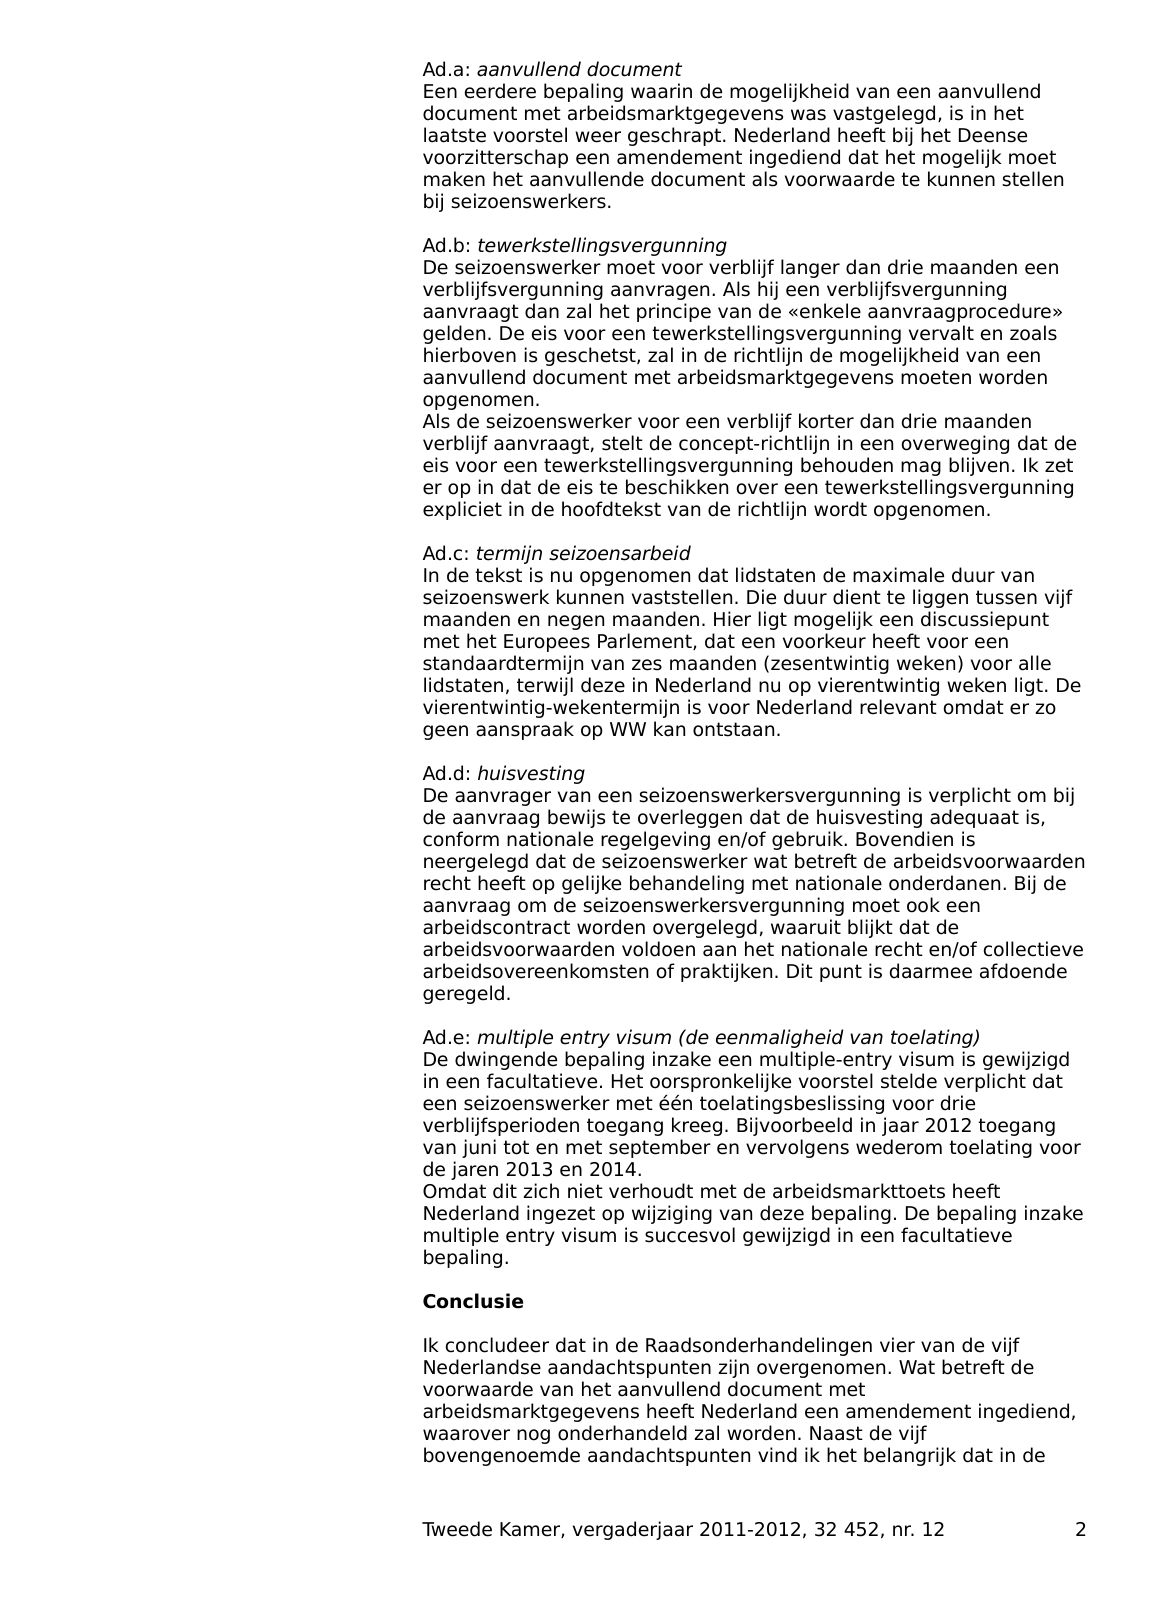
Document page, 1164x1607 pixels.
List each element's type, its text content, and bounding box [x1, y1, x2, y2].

subtitle Conclusie [422, 1291, 1087, 1313]
text Ad.a: aanvullend document [422, 59, 1087, 81]
text Omdat dit zich niet verhoudt met de arbeidsmarkttoets heeft Nederland ingezet op wijziging van deze bepaling. De bepaling inzake multiple entry visum is succesvol gewijzigd in een facultatieve bepaling. [422, 1181, 1087, 1269]
text Ad.d: huisvesting [422, 763, 1087, 785]
text Als de seizoenswerker voor een verblijf korter dan drie maanden verblijf aanvraagt, stelt de concept-richtlijn in een overweging dat de eis voor een tewerkstellingsvergunning behouden mag blijven. Ik zet er op in dat de eis te beschikken over een tewerkstellingsvergunning expliciet in de hoofdtekst van de richtlijn wordt opgenomen. [422, 411, 1087, 521]
text Ad.c: termijn seizoensarbeid [422, 543, 1087, 565]
text De dwingende bepaling inzake een multiple-entry visum is gewijzigd in een facultatieve. Het oorspronkelijke voorstel stelde verplicht dat een seizoenswerker met één toelatingsbeslissing voor drie verblijfsperioden toegang kreeg. Bijvoorbeeld in jaar 2012 toegang van juni tot en met september en vervolgens wederom toelating voor de jaren 2013 en 2014. [422, 1049, 1087, 1181]
text De aanvrager van een seizoenswerkersvergunning is verplicht om bij de aanvraag bewijs te overleggen dat de huisvesting adequaat is, conform nationale regelgeving en/of gebruik. Bovendien is neergelegd dat de seizoenswerker wat betreft de arbeidsvoorwaarden recht heeft op gelijke behandeling met nationale onderdanen. Bij de aanvraag om de seizoenswerkersvergunning moet ook een arbeidscontract worden overgelegd, waaruit blijkt dat de arbeidsvoorwaarden voldoen aan het nationale recht en/of collectieve arbeidsovereenkomsten of praktijken. Dit punt is daarmee afdoende geregeld. [422, 785, 1087, 1005]
text Ad.b: tewerkstellingsvergunning [422, 235, 1087, 257]
text Ad.e: multiple entry visum (de eenmaligheid van toelating) [422, 1027, 1087, 1049]
text In de tekst is nu opgenomen dat lidstaten de maximale duur van seizoenswerk kunnen vaststellen. Die duur dient te liggen tussen vijf maanden en negen maanden. Hier ligt mogelijk een discussiepunt met het Europees Parlement, dat een voorkeur heeft voor een standaardtermijn van zes maanden (zesentwintig weken) voor alle lidstaten, terwijl deze in Nederland nu op vierentwintig weken ligt. De vierentwintig-wekentermijn is voor Nederland relevant omdat er zo geen aanspraak op WW kan ontstaan. [422, 565, 1087, 741]
text Ik concludeer dat in de Raadsonderhandelingen vier van de vijf Nederlandse aandachtspunten zijn overgenomen. Wat betreft de voorwaarde van het aanvullend document met arbeidsmarktgegevens heeft Nederland een amendement ingediend, waarover nog onderhandeld zal worden. Naast de vijf bovengenoemde aandachtspunten vind ik het belangrijk dat in de [422, 1335, 1087, 1467]
text De seizoenswerker moet voor verblijf langer dan drie maanden een verblijfsvergunning aanvragen. Als hij een verblijfsvergunning aanvraagt dan zal het principe van de «enkele aanvraagprocedure» gelden. De eis voor een tewerkstellingsvergunning vervalt en zoals hierboven is geschetst, zal in de richtlijn de mogelijkheid van een aanvullend document met arbeidsmarktgegevens moeten worden opgenomen. [422, 257, 1087, 411]
text Een eerdere bepaling waarin de mogelijkheid van een aanvullend document met arbeidsmarktgegevens was vastgelegd, is in het laatste voorstel weer geschrapt. Nederland heeft bij het Deense voorzitterschap een amendement ingediend dat het mogelijk moet maken het aanvullende document als voorwaarde te kunnen stellen bij seizoenswerkers. [422, 81, 1087, 213]
